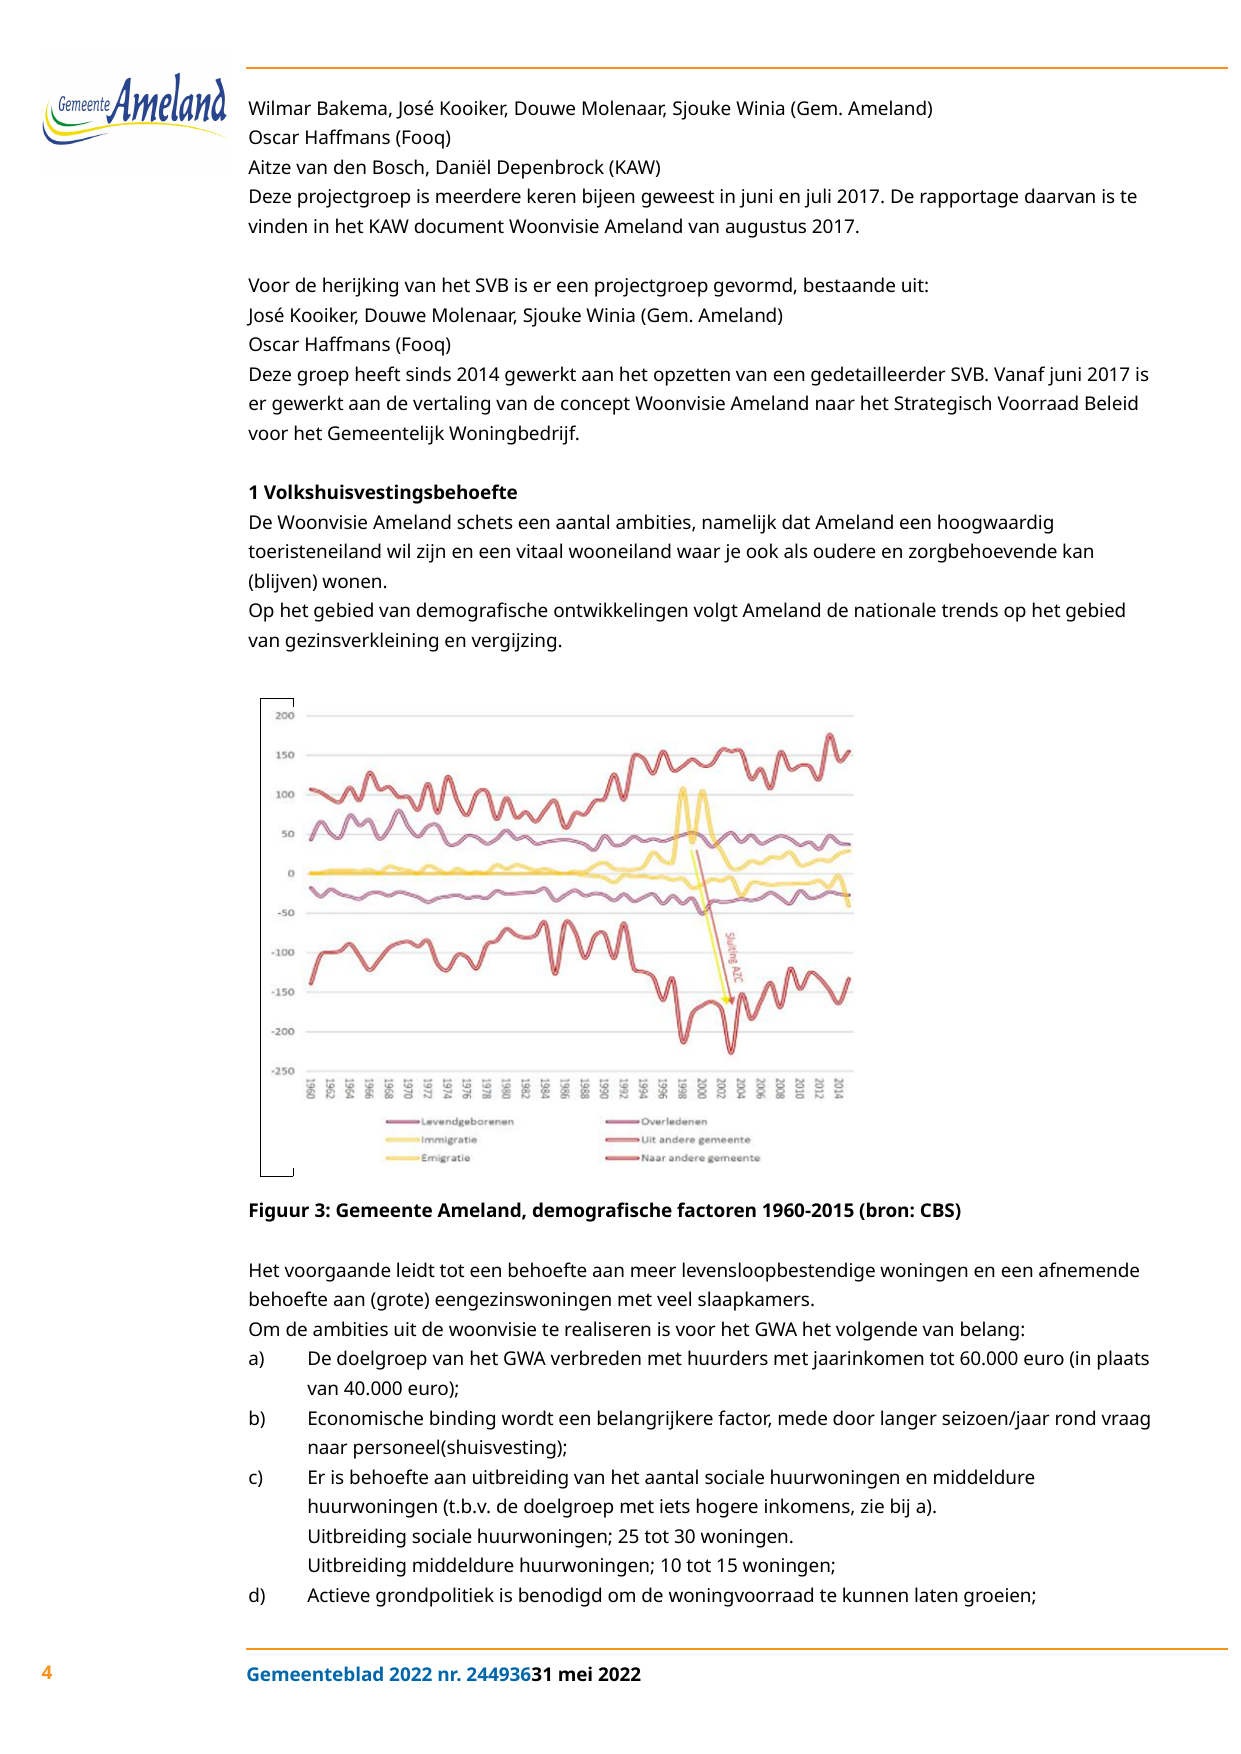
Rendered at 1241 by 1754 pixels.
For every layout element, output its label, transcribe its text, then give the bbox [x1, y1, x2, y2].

text De Woonvisie Ameland schets een aantal ambities, namelijk dat Ameland een hoogwaardig toeristeneiland wil zijn en een vitaal wooneiland waar je ook als oudere en zorgbehoevende kan (blijven) wonen. [248, 509, 1152, 594]
text José Kooiker, Douwe Molenaar, Sjouke Winia (Gem. Ameland) [248, 302, 1152, 328]
text Het voorgaande leidt tot een behoefte aan meer levensloopbestendige woningen en een afnemende behoefte aan (grote) eengezinswoningen met veel slaapkamers. [248, 1257, 1152, 1312]
list De doelgroep van het GWA verbreden met huurders met jaarinkomen tot 60.000 euro (in plaats van 40.000 euro); [248, 1346, 1152, 1401]
list Er is behoefte aan uitbreiding van het aantal sociale huurwoningen en middeldure huurwoningen (t.b.v. de doelgroep met iets hogere inkomens, zie bij a). [248, 1464, 1152, 1519]
text Deze groep heeft sinds 2014 gewerkt aan het opzetten van een gedetailleerder SVB. Vanaf juni 2017 is er gewerkt aan de vertaling van de concept Woonvisie Ameland naar het Strategisch Voorraad Beleid voor het Gemeentelijk Woningbedrijf. [248, 361, 1152, 446]
text 1 Volkshuisvestingsbehoefte [248, 479, 1152, 505]
text Aitze van den Bosch, Daniël Depenbrock (KAW) [248, 154, 1152, 180]
list Actieve grondpolitiek is benodigd om de woningvoorraad te kunnen laten groeien; [248, 1582, 1152, 1608]
text Figuur 3: Gemeente Ameland, demografische factoren 1960-2015 (bron: CBS) [248, 1198, 1152, 1223]
picture [41, 47, 231, 172]
list Economische binding wordt een belangrijkere factor, mede door langer seizoen/jaar rond vraag naar personeel(shuisvesting); [248, 1405, 1152, 1460]
text Voor de herijking van het SVB is er een projectgroep gevormd, bestaande uit: [248, 272, 1152, 298]
text Deze projectgroep is meerdere keren bijeen geweest in juni en juli 2017. De rapportage daarvan is te vinden in het KAW document Woonvisie Ameland van augustus 2017. [248, 183, 1152, 239]
text Wilmar Bakema, José Kooiker, Douwe Molenaar, Sjouke Winia (Gem. Ameland) [248, 95, 1152, 121]
text Om de ambities uit de woonvisie te realiseren is voor het GWA het volgende van belang: [248, 1316, 1152, 1342]
picture [268, 707, 860, 1168]
list Uitbreiding sociale huurwoningen; 25 tot 30 woningen. [248, 1523, 1152, 1549]
text Oscar Haffmans (Fooq) [248, 124, 1152, 150]
list Uitbreiding middeldure huurwoningen; 10 tot 15 woningen; [248, 1553, 1152, 1578]
text Oscar Haffmans (Fooq) [248, 331, 1152, 357]
text Op het gebied van demografische ontwikkelingen volgt Ameland de nationale trends op het gebied van gezinsverkleining en vergijzing. [248, 598, 1152, 653]
